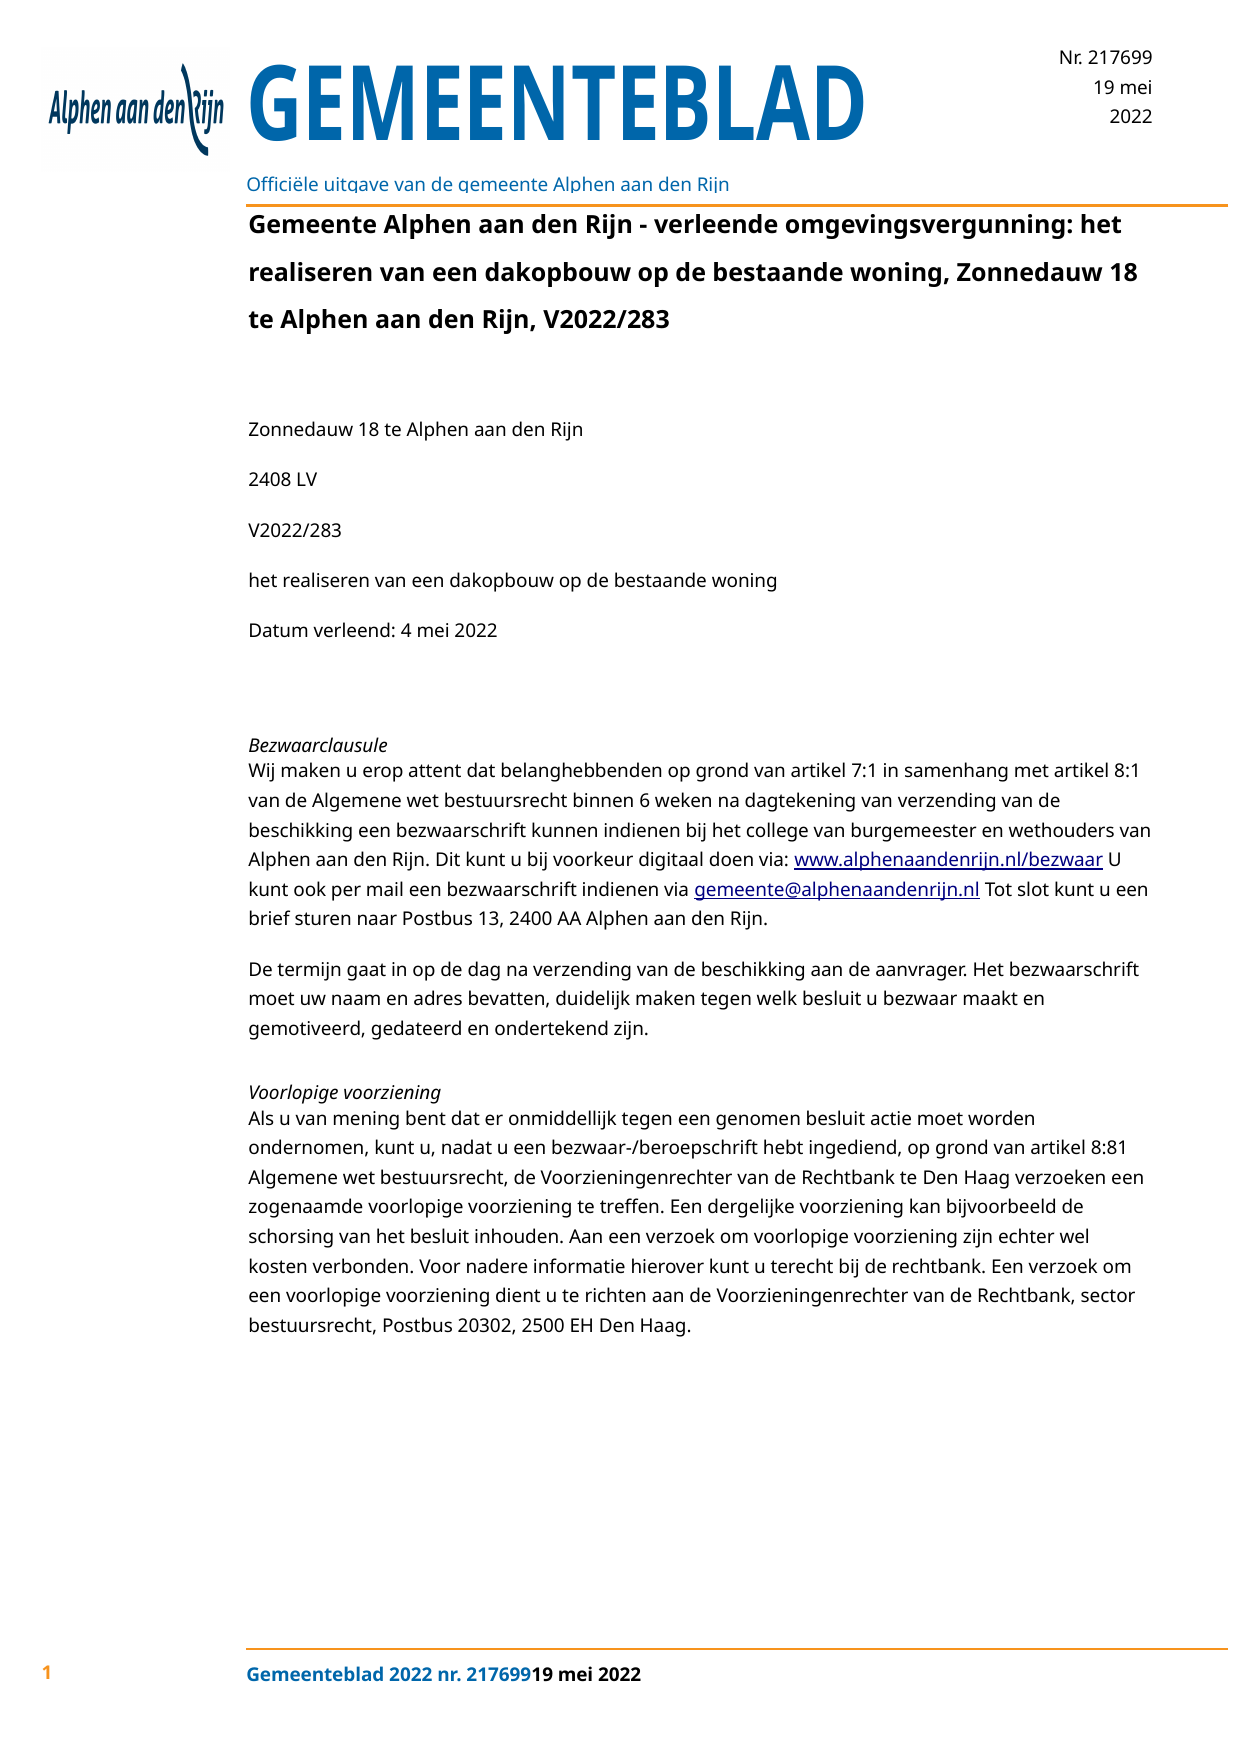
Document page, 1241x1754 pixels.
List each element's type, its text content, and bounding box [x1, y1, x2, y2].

text Wij maken u erop attent dat belanghebbenden op grond van artikel 7:1 in samenhang met artikel 8:1 van de Algemene wet bestuursrecht binnen 6 weken na dagtekening van verzending van de beschikking een bezwaarschrift kunnen indienen bij het college van burgemeester en wethouders van Alphen aan den Rijn. Dit kunt u bij voorkeur digitaal doen via: www.alphenaandenrijn.nl/bezwaar U kunt ook per mail een bezwaarschrift indienen via gemeente@alphenaandenrijn.nl Tot slot kunt u een brief sturen naar Postbus 13, 2400 AA Alphen aan den Rijn. [248, 758, 1152, 931]
text Datum verleend: 4 mei 2022 [248, 618, 1152, 643]
text De termijn gaat in op de dag na verzending van de beschikking aan de aanvrager. Het bezwaarschrift moet uw naam en adres bevatten, duidelijk maken tegen welk besluit u bezwaar maakt en gemotiveerd, gedateerd en ondertekend zijn. [248, 956, 1152, 1041]
text het realiseren van een dakopbouw op de bestaande woning [248, 567, 1152, 593]
text Gemeente Alphen aan den Rijn - verleende omgevingsvergunning: het realiseren van een dakopbouw op de bestaande woning, Zonnedauw 18 te Alphen aan den Rijn, V2022/283 [248, 207, 1152, 336]
text 2408 LV [248, 466, 1152, 492]
text V2022/283 [248, 517, 1152, 542]
text Bezwaarclausule [248, 732, 1152, 758]
picture [41, 47, 231, 172]
text Zonnedauw 18 te Alphen aan den Rijn [248, 416, 1152, 442]
text Voorlopige voorziening [248, 1079, 1152, 1105]
text Als u van mening bent dat er onmiddellijk tegen een genomen besluit actie moet worden ondernomen, kunt u, nadat u een bezwaar-/beroepschrift hebt ingediend, op grond van artikel 8:81 Algemene wet bestuursrecht, de Voorzieningenrechter van de Rechtbank te Den Haag verzoeken een zogenaamde voorlopige voorziening te treffen. Een dergelijke voorziening kan bijvoorbeeld de schorsing van het besluit inhouden. Aan een verzoek om voorlopige voorziening zijn echter wel kosten verbonden. Voor nadere informatie hierover kunt u terecht bij de rechtbank. Een verzoek om een voorlopige voorziening dient u te richten aan de Voorzieningenrechter van de Rechtbank, sector bestuursrecht, Postbus 20302, 2500 EH Den Haag. [248, 1105, 1152, 1338]
